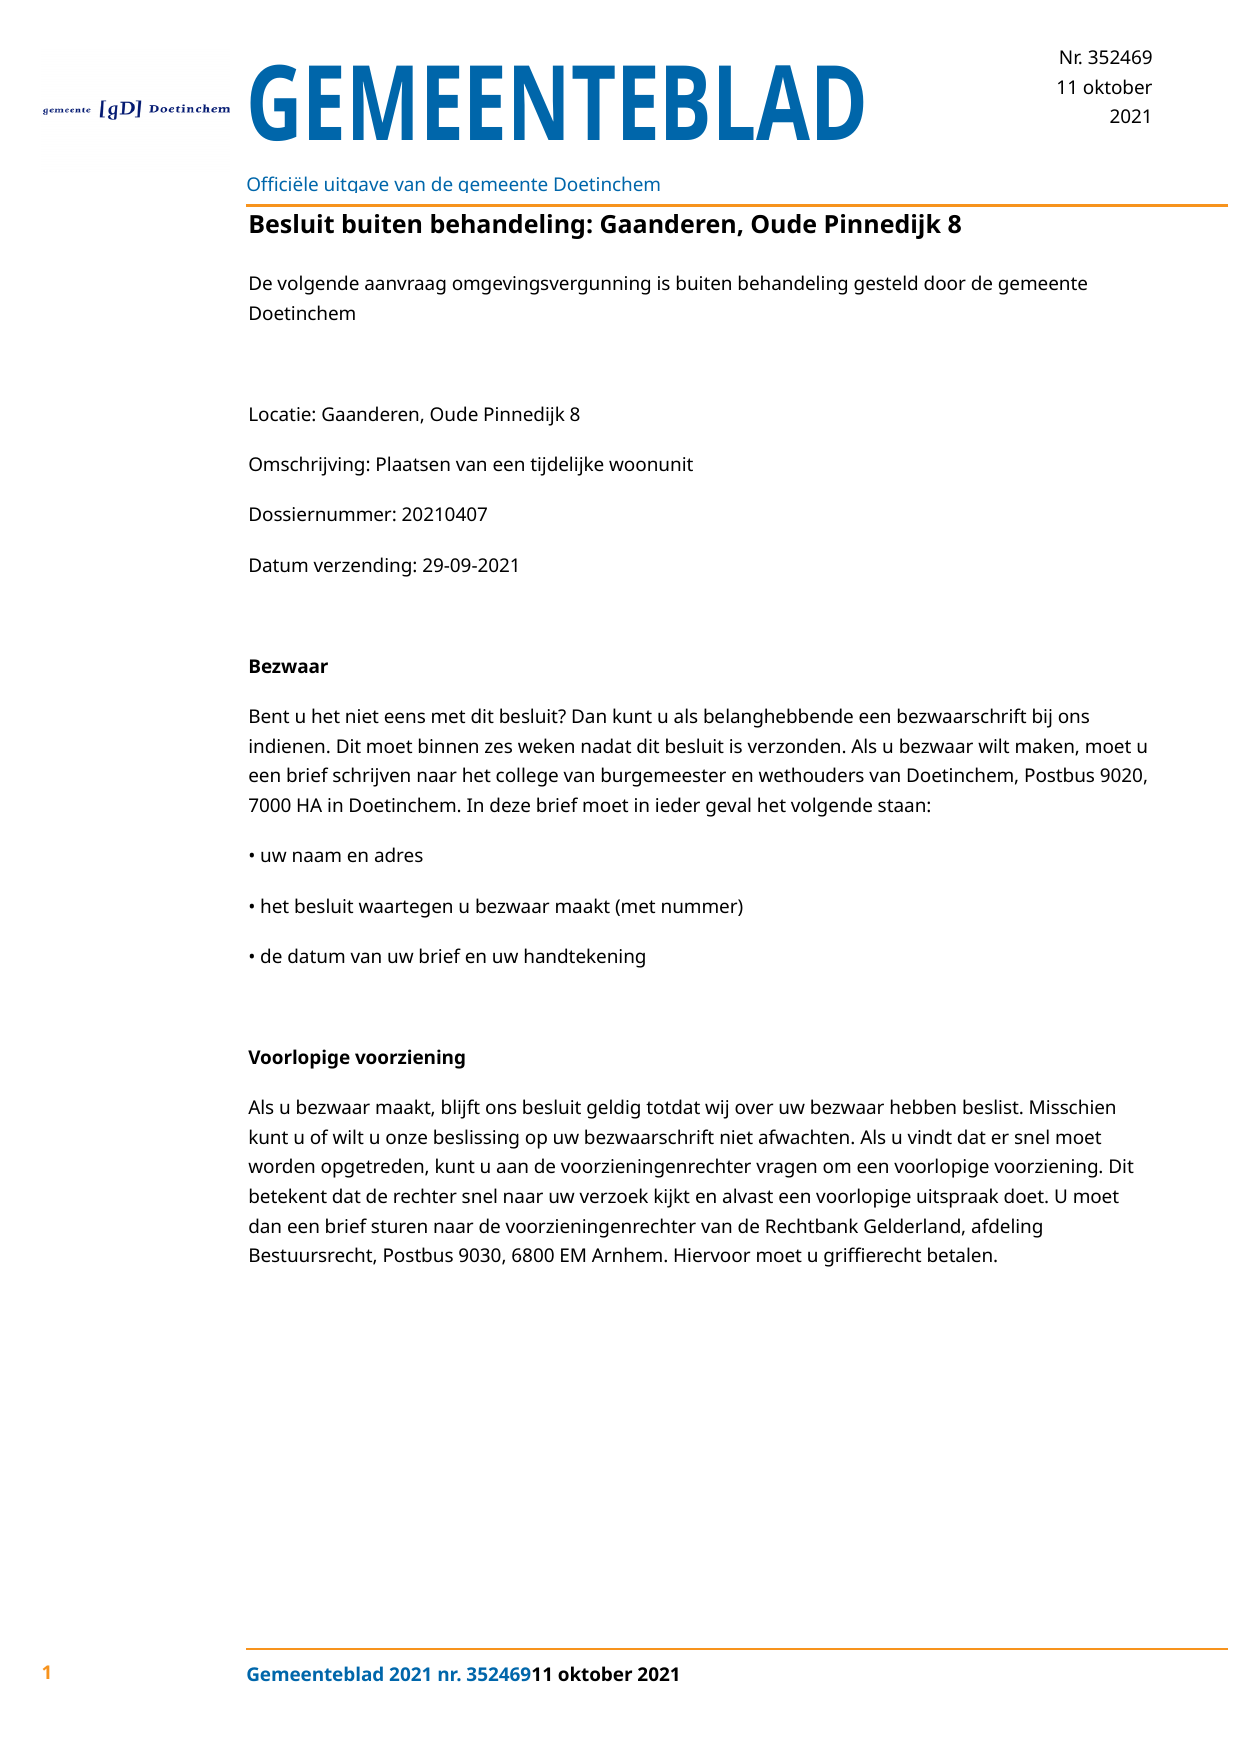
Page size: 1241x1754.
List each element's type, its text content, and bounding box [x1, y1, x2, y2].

text • het besluit waartegen u bezwaar maakt (met nummer) [248, 893, 1152, 918]
text Omschrijving: Plaatsen van een tijdelijke woonunit [248, 451, 1152, 477]
text Bent u het niet eens met dit besluit? Dan kunt u als belanghebbende een bezwaarschrift bij ons indienen. Dit moet binnen zes weken nadat dit besluit is verzonden. Als u bezwaar wilt maken, moet u een brief schrijven naar het college van burgemeester en wethouders van Doetinchem, Postbus 9020, 7000 HA in Doetinchem. In deze brief moet in ieder geval het volgende staan: [248, 703, 1152, 818]
text De volgende aanvraag omgevingsvergunning is buiten behandeling gesteld door de gemeente Doetinchem [248, 270, 1152, 326]
picture [41, 47, 231, 172]
text Bezwaar [248, 653, 1152, 678]
text Voorlopige voorziening [248, 1044, 1152, 1070]
text Locatie: Gaanderen, Oude Pinnedijk 8 [248, 401, 1152, 426]
text Dossiernummer: 20210407 [248, 502, 1152, 527]
text • de datum van uw brief en uw handtekening [248, 943, 1152, 969]
text Datum verzending: 29-09-2021 [248, 552, 1152, 578]
text • uw naam en adres [248, 842, 1152, 868]
text Als u bezwaar maakt, blijft ons besluit geldig totdat wij over uw bezwaar hebben beslist. Misschien kunt u of wilt u onze beslissing op uw bezwaarschrift niet afwachten. Als u vindt dat er snel moet worden opgetreden, kunt u aan de voorzieningenrechter vragen om een voorlopige voorziening. Dit betekent dat de rechter snel naar uw verzoek kijkt en alvast een voorlopige uitspraak doet. U moet dan een brief sturen naar de voorzieningenrechter van de Rechtbank Gelderland, afdeling Bestuursrecht, Postbus 9030, 6800 EM Arnhem. Hiervoor moet u griffierecht betalen. [248, 1094, 1152, 1268]
text Besluit buiten behandeling: Gaanderen, Oude Pinnedijk 8 [248, 207, 1152, 241]
